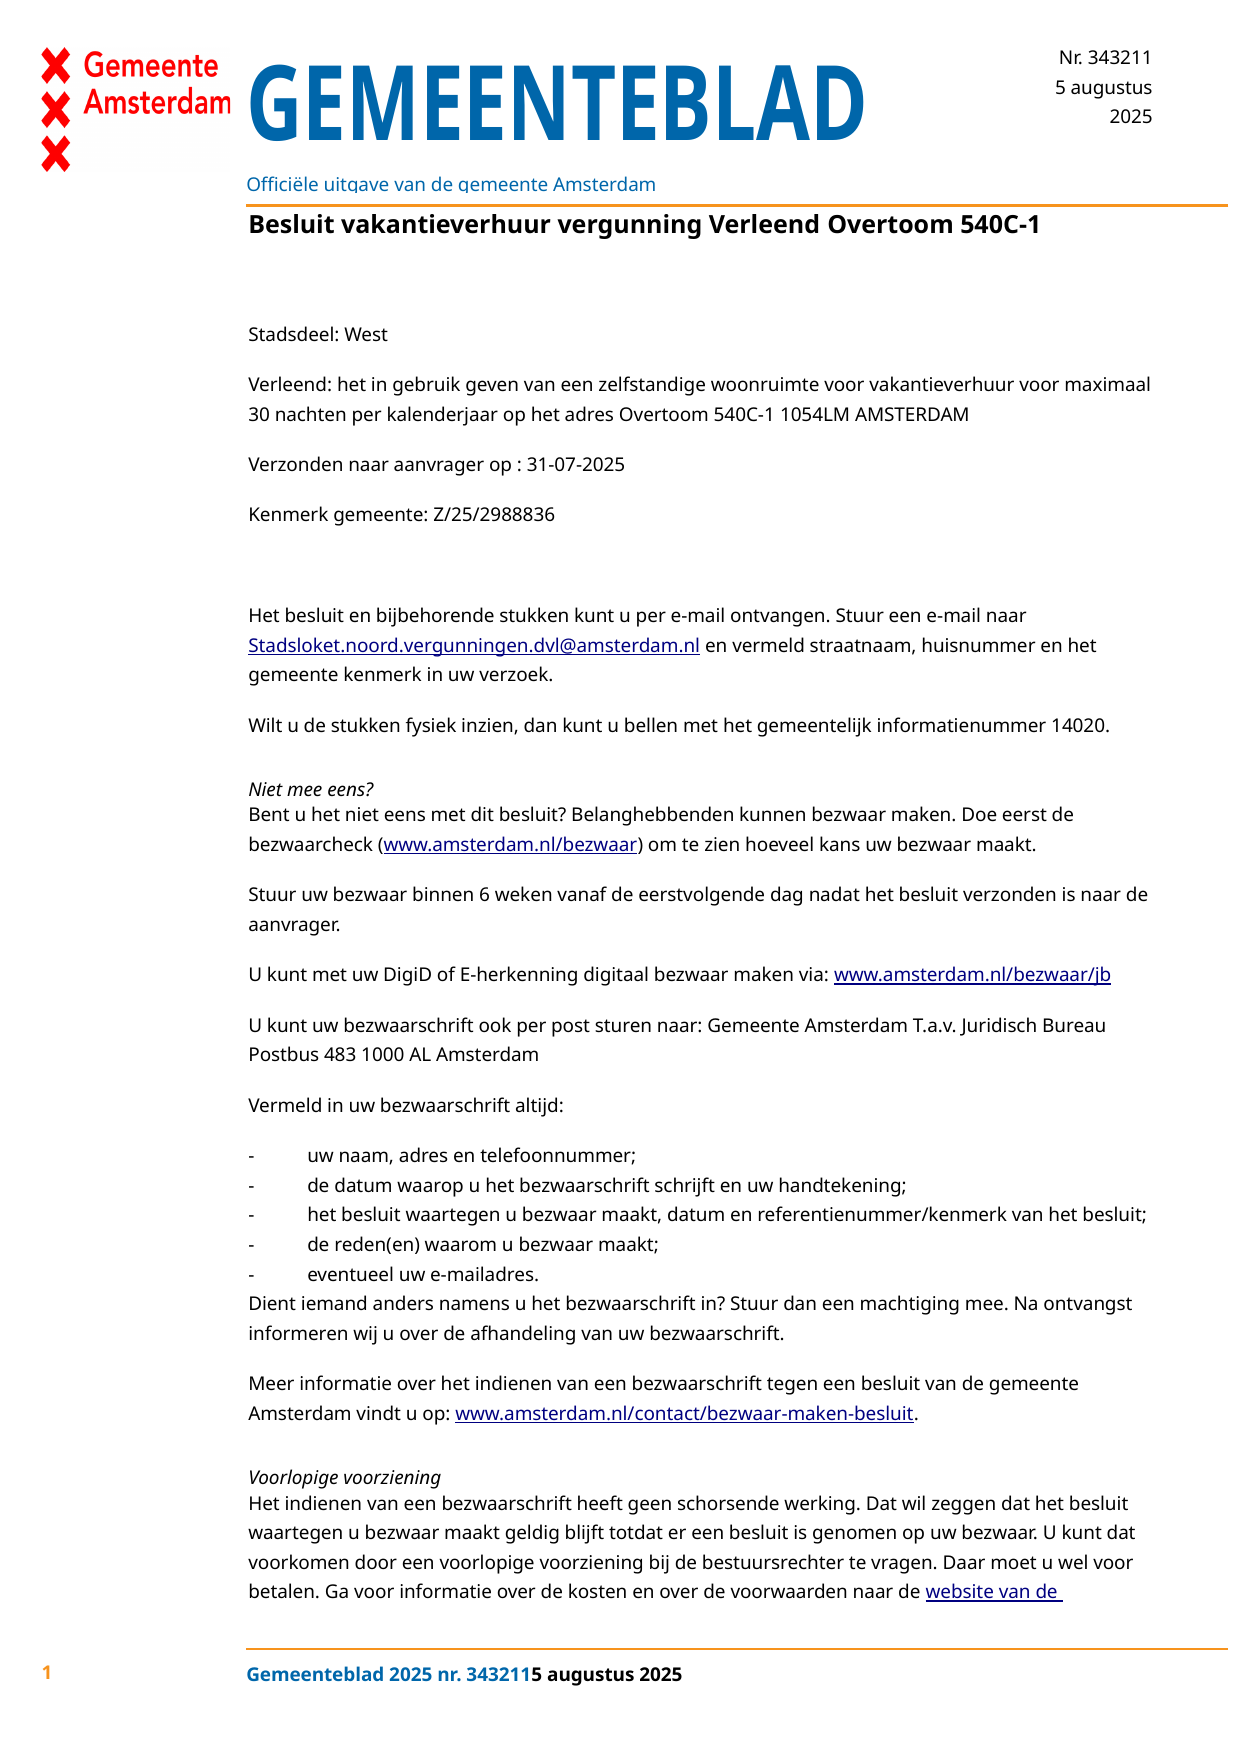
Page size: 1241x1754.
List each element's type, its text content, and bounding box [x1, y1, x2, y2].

text Het indienen van een bezwaarschrift heeft geen schorsende werking. Dat wil zeggen dat het besluit waartegen u bezwaar maakt geldig blijft totdat er een besluit is genomen op uw bezwaar. U kunt dat voorkomen door een voorlopige voorziening bij de bestuursrechter te vragen. Daar moet u wel voor betalen. Ga voor informatie over de kosten en over de voorwaarden naar de website van de [248, 1490, 1152, 1604]
text Dient iemand anders namens u het bezwaarschrift in? Stuur dan een machtiging mee. Na ontvangst informeren wij u over de afhandeling van uw bezwaarschrift. [248, 1290, 1152, 1346]
text Verzonden naar aanvrager op : 31-07-2025 [248, 451, 1152, 477]
text U kunt met uw DigiD of E-herkenning digitaal bezwaar maken via: www.amsterdam.nl/bezwaar/jb [248, 962, 1152, 987]
text Niet mee eens? [248, 776, 1152, 802]
text Besluit vakantieverhuur vergunning Verleend Overtoom 540C-1 [248, 207, 1152, 241]
text U kunt uw bezwaarschrift ook per post sturen naar: Gemeente Amsterdam T.a.v. Juridisch Bureau Postbus 483 1000 AL Amsterdam [248, 1012, 1152, 1067]
list het besluit waartegen u bezwaar maakt, datum en referentienummer/kenmerk van het besluit; [248, 1202, 1152, 1227]
text Vermeld in uw bezwaarschrift altijd: [248, 1092, 1152, 1118]
list eventueel uw e-mailadres. [248, 1261, 1152, 1287]
text Meer informatie over het indienen van een bezwaarschrift tegen een besluit van de gemeente Amsterdam vindt u op: www.amsterdam.nl/contact/bezwaar-maken-besluit. [248, 1370, 1152, 1426]
text Het besluit en bijbehorende stukken kunt u per e-mail ontvangen. Stuur een e-mail naar Stadsloket.noord.vergunningen.dvl@amsterdam.nl en vermeld straatnaam, huisnummer en het gemeente kenmerk in uw verzoek. [248, 602, 1152, 687]
text Stuur uw bezwaar binnen 6 weken vanaf de eerstvolgende dag nadat het besluit verzonden is naar de aanvrager. [248, 882, 1152, 937]
list uw naam, adres en telefoonnummer; [248, 1142, 1152, 1168]
text Kenmerk gemeente: Z/25/2988836 [248, 502, 1152, 527]
text Bent u het niet eens met dit besluit? Belanghebbenden kunnen bezwaar maken. Doe eerst de bezwaarcheck (www.amsterdam.nl/bezwaar) om te zien hoeveel kans uw bezwaar maakt. [248, 802, 1152, 857]
picture [41, 47, 231, 172]
list de reden(en) waarom u bezwaar maakt; [248, 1231, 1152, 1257]
text Verleend: het in gebruik geven van een zelfstandige woonruimte voor vakantieverhuur voor maximaal 30 nachten per kalenderjaar op het adres Overtoom 540C-1 1054LM AMSTERDAM [248, 371, 1152, 426]
list de datum waarop u het bezwaarschrift schrijft en uw handtekening; [248, 1172, 1152, 1198]
text Voorlopige voorziening [248, 1464, 1152, 1490]
text Stadsdeel: West [248, 321, 1152, 346]
text Wilt u de stukken fysiek inzien, dan kunt u bellen met het gemeentelijk informatienummer 14020. [248, 712, 1152, 738]
